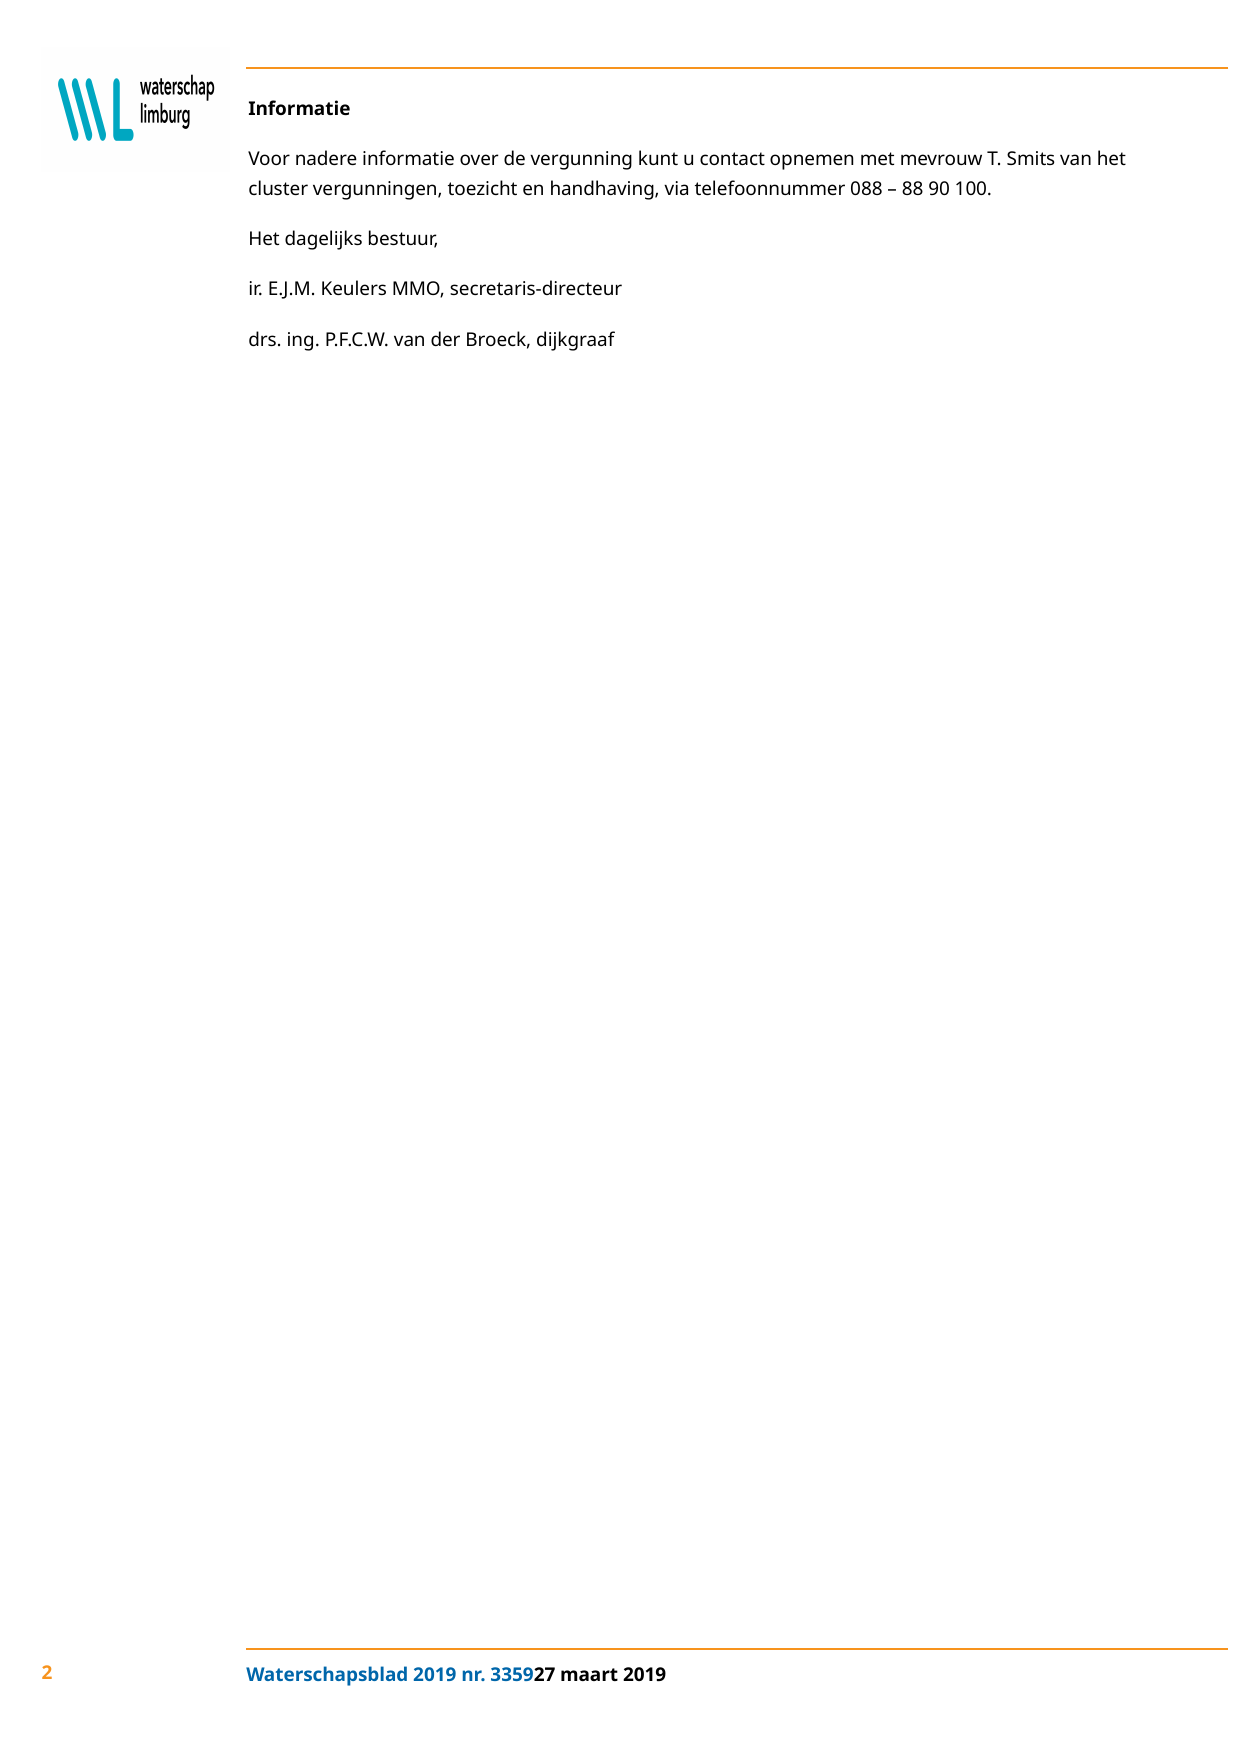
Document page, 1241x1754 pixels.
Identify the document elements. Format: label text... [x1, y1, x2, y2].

text Het dagelijks bestuur, [248, 225, 1152, 251]
text ir. E.J.M. Keulers MMO, secretaris-directeur [248, 276, 1152, 301]
text Voor nadere informatie over de vergunning kunt u contact opnemen met mevrouw T. Smits van het cluster vergunningen, toezicht en handhaving, via telefoonnummer 088 – 88 90 100. [248, 145, 1152, 201]
text Informatie [248, 95, 1152, 121]
text drs. ing. P.F.C.W. van der Broeck, dijkgraaf [248, 326, 1152, 352]
picture [41, 47, 231, 172]
